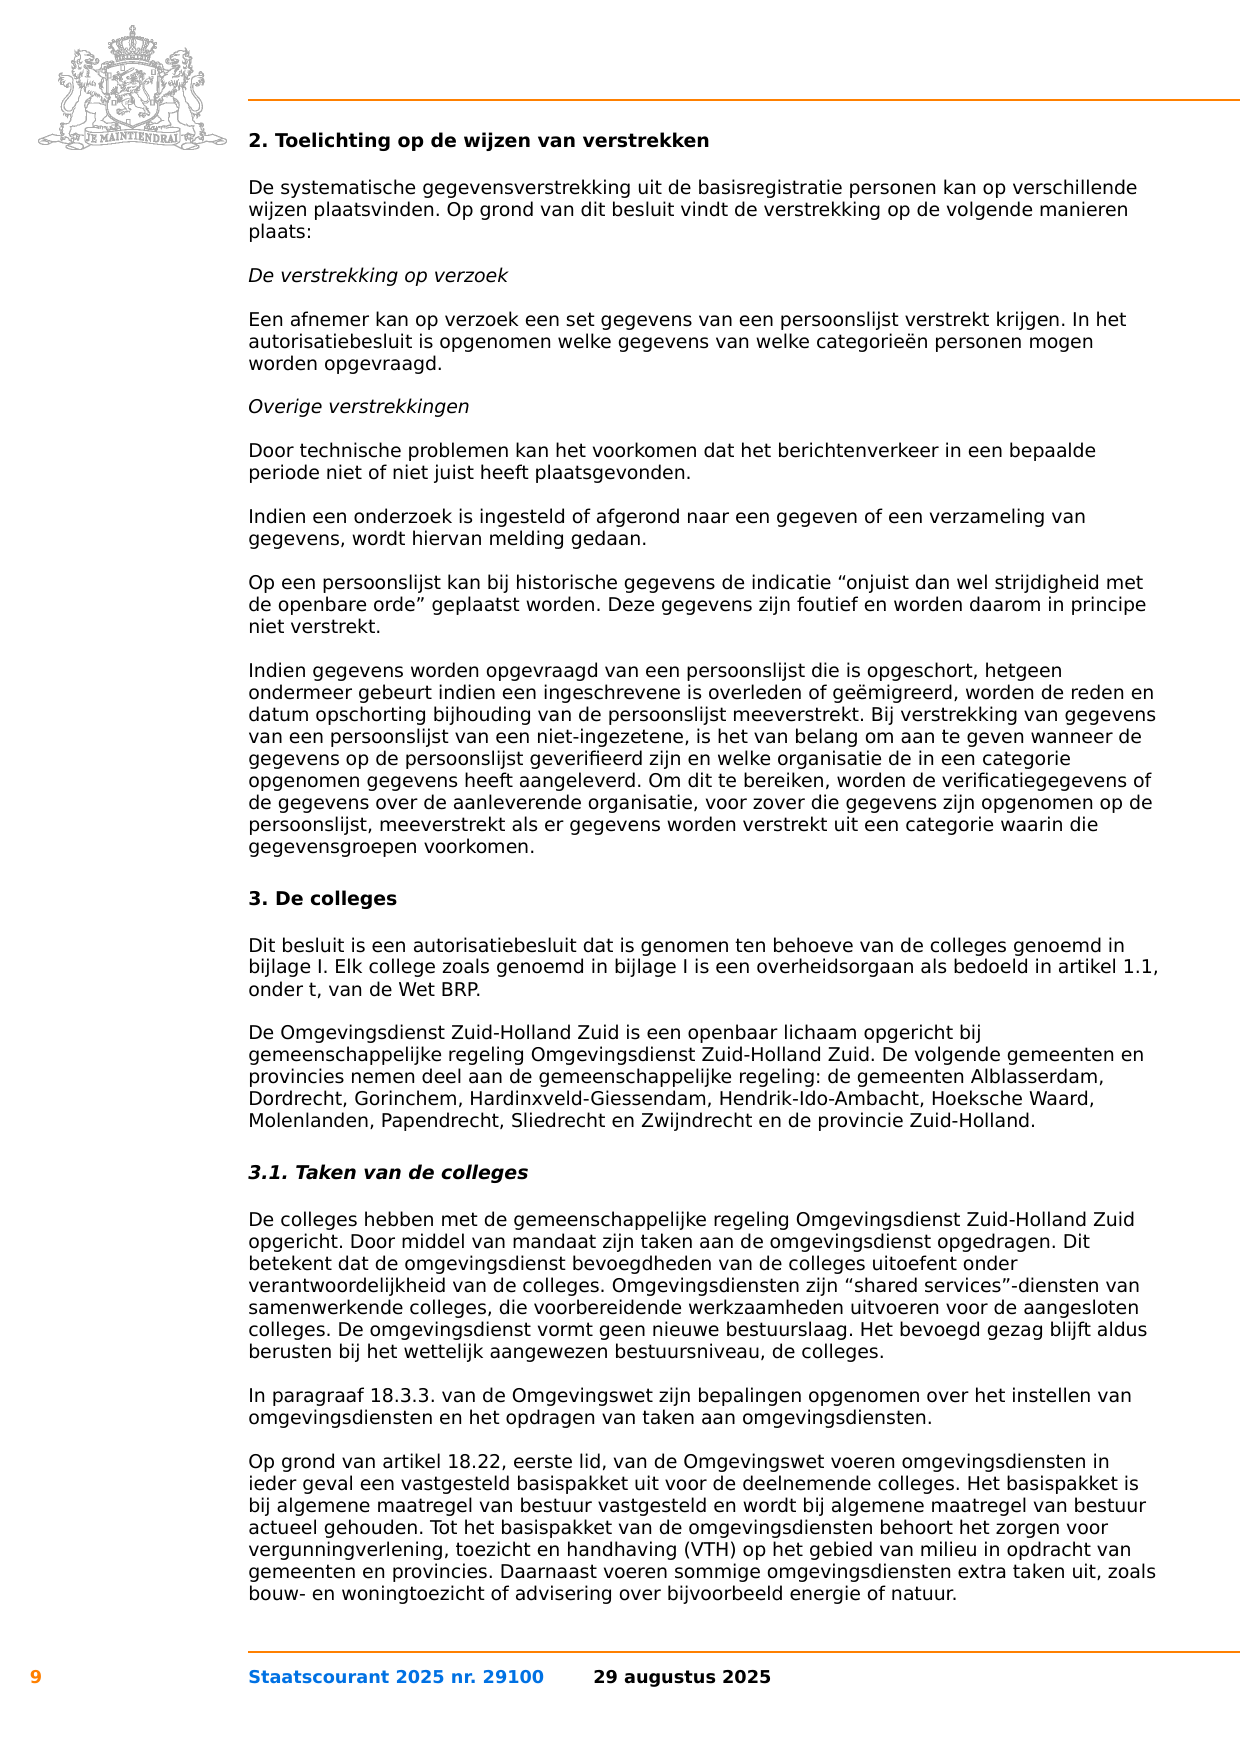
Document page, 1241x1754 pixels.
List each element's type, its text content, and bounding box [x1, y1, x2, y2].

text De systematische gegevensverstrekking uit de basisregistratie personen kan op verschillende wijzen plaatsvinden. Op grond van dit besluit vindt de verstrekking op de volgende manieren plaats: [248, 177, 1163, 243]
text Indien een onderzoek is ingesteld of afgerond naar een gegeven of een verzameling van gegevens, wordt hiervan melding gedaan. [248, 506, 1163, 550]
text Indien gegevens worden opgevraagd van een persoonslijst die is opgeschort, hetgeen ondermeer gebeurt indien een ingeschrevene is overleden of geëmigreerd, worden de reden en datum opschorting bijhouding van de persoonslijst meeverstrekt. Bij verstrekking van gegevens van een persoonslijst van een niet-ingezetene, is het van belang om aan te geven wanneer de gegevens op de persoonslijst geverifieerd zijn en welke organisatie de in een categorie opgenomen gegevens heeft aangeleverd. Om dit te bereiken, worden de verificatiegegevens of de gegevens over de aanleverende organisatie, voor zover die gegevens zijn opgenomen op de persoonslijst, meeverstrekt als er gegevens worden verstrekt uit een categorie waarin die gegevensgroepen voorkomen. [248, 660, 1163, 857]
subtitle 3.1. Taken van de colleges [248, 1162, 1163, 1184]
text Door technische problemen kan het voorkomen dat het berichtenverkeer in een bepaalde periode niet of niet juist heeft plaatsgevonden. [248, 440, 1163, 484]
text In paragraaf 18.3.3. van de Omgevingswet zijn bepalingen opgenomen over het instellen van omgevingsdiensten en het opdragen van taken aan omgevingsdiensten. [248, 1385, 1163, 1429]
subtitle De verstrekking op verzoek [248, 265, 1163, 287]
text De colleges hebben met de gemeenschappelijke regeling Omgevingsdienst Zuid-Holland Zuid opgericht. Door middel van mandaat zijn taken aan de omgevingsdienst opgedragen. Dit betekent dat de omgevingsdienst bevoegdheden van de colleges uitoefent onder verantwoordelijkheid van de colleges. Omgevingsdiensten zijn “shared services”-diensten van samenwerkende colleges, die voorbereidende werkzaamheden uitvoeren voor de aangesloten colleges. De omgevingsdienst vormt geen nieuwe bestuurslaag. Het bevoegd gezag blijft aldus berusten bij het wettelijk aangewezen bestuursniveau, de colleges. [248, 1209, 1163, 1363]
picture [38, 25, 227, 150]
text Dit besluit is een autorisatiebesluit dat is genomen ten behoeve van de colleges genoemd in bijlage I. Elk college zoals genoemd in bijlage I is een overheidsorgaan als bedoeld in artikel 1.1, onder t, van de Wet BRP. [248, 934, 1163, 1000]
text Een afnemer kan op verzoek een set gegevens van een persoonslijst verstrekt krijgen. In het autorisatiebesluit is opgenomen welke gegevens van welke categorieën personen mogen worden opgevraagd. [248, 308, 1163, 374]
subtitle Overige verstrekkingen [248, 396, 1163, 418]
subtitle 2. Toelichting op de wijzen van verstrekken [248, 130, 1163, 152]
text Op een persoonslijst kan bij historische gegevens de indicatie “onjuist dan wel strijdigheid met de openbare orde” geplaatst worden. Deze gegevens zijn foutief en worden daarom in principe niet verstrekt. [248, 572, 1163, 638]
text Op grond van artikel 18.22, eerste lid, van de Omgevingswet voeren omgevingsdiensten in ieder geval een vastgesteld basispakket uit voor de deelnemende colleges. Het basispakket is bij algemene maatregel van bestuur vastgesteld en wordt bij algemene maatregel van bestuur actueel gehouden. Tot het basispakket van de omgevingsdiensten behoort het zorgen voor vergunningverlening, toezicht en handhaving (VTH) op het gebied van milieu in opdracht van gemeenten en provincies. Daarnaast voeren sommige omgevingsdiensten extra taken uit, zoals bouw- en woningtoezicht of advisering over bijvoorbeeld energie of natuur. [248, 1451, 1163, 1604]
subtitle 3. De colleges [248, 887, 1163, 909]
text De Omgevingsdienst Zuid-Holland Zuid is een openbaar lichaam opgericht bij gemeenschappelijke regeling Omgevingsdienst Zuid-Holland Zuid. De volgende gemeenten en provincies nemen deel aan de gemeenschappelijke regeling: de gemeenten Alblasserdam, Dordrecht, Gorinchem, Hardinxveld-Giessendam, Hendrik-Ido-Ambacht, Hoeksche Waard, Molenlanden, Papendrecht, Sliedrecht en Zwijndrecht en de provincie Zuid-Holland. [248, 1022, 1163, 1132]
